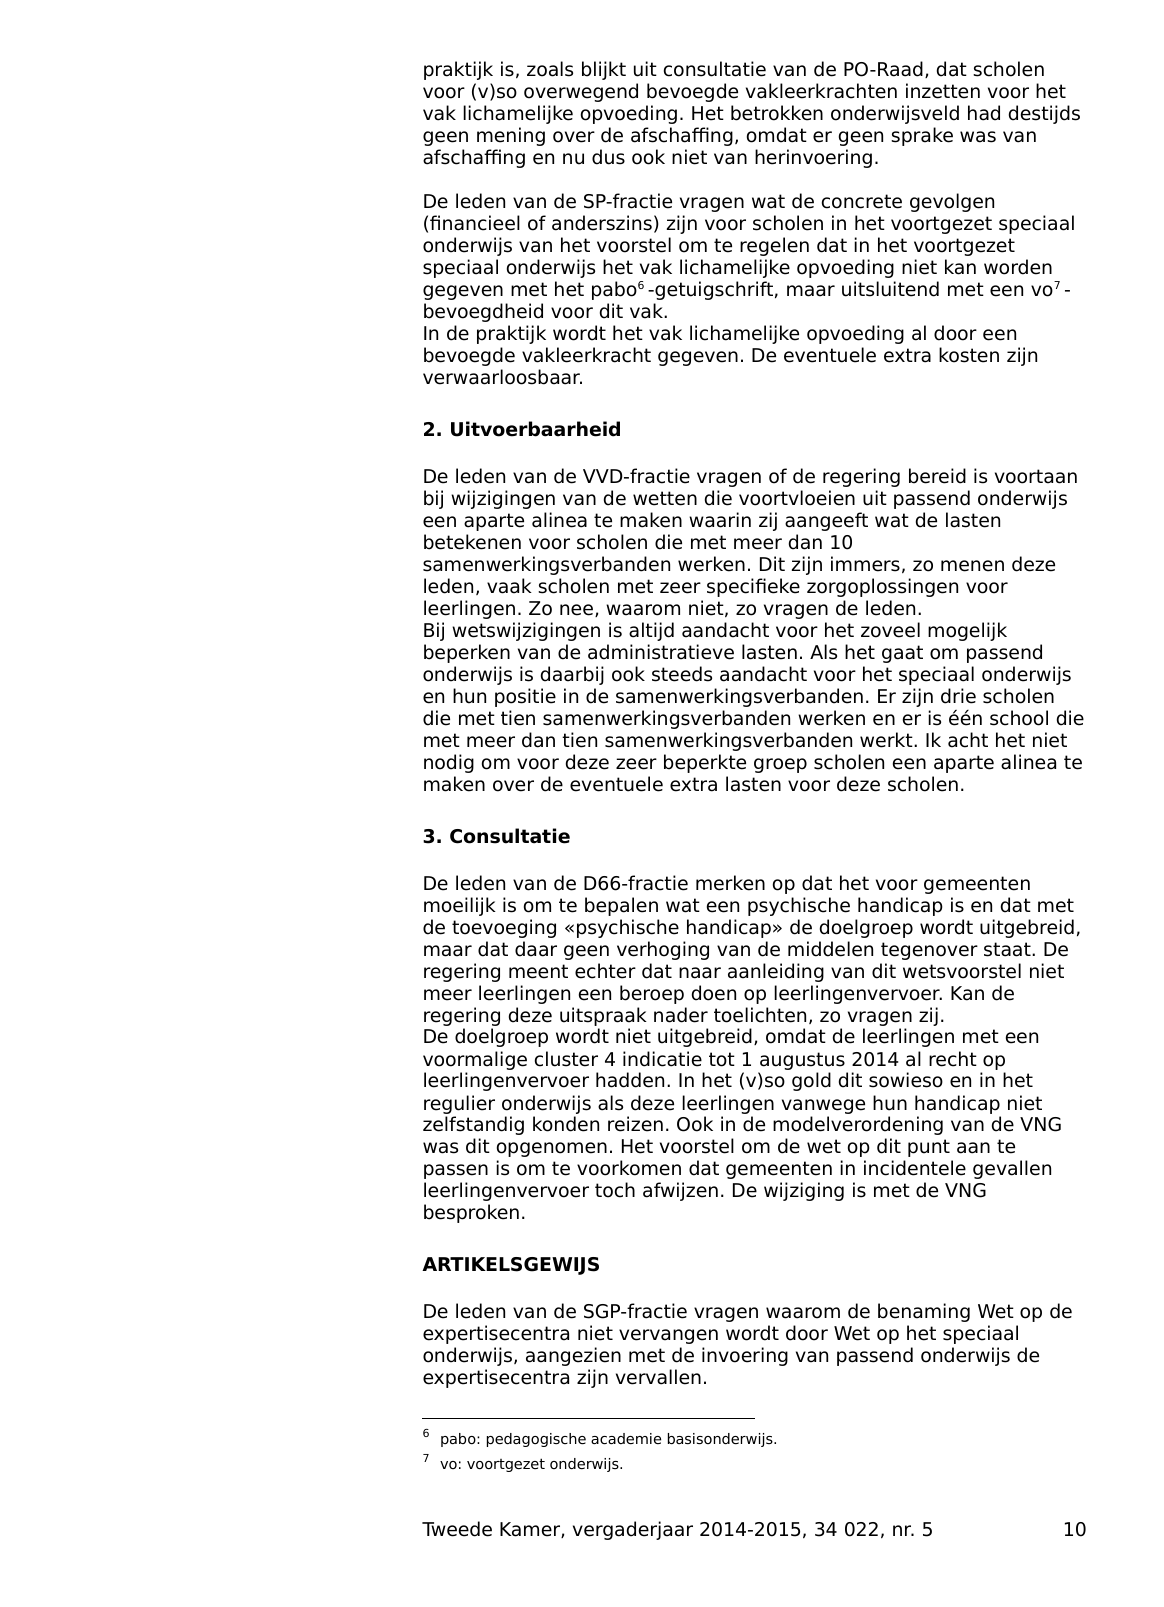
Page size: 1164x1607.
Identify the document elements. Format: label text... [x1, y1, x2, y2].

subtitle 3. Consultatie [422, 826, 1087, 848]
text praktijk is, zoals blijkt uit consultatie van de PO-Raad, dat scholen voor (v)so overwegend bevoegde vakleerkrachten inzetten voor het vak lichamelijke opvoeding. Het betrokken onderwijsveld had destijds geen mening over de afschaffing, omdat er geen sprake was van afschaffing en nu dus ook niet van herinvoering. [422, 59, 1087, 169]
text vo: voortgezet onderwijs. [422, 1452, 1087, 1474]
text In de praktijk wordt het vak lichamelijke opvoeding al door een bevoegde vakleerkracht gegeven. De eventuele extra kosten zijn verwaarloosbaar. [422, 323, 1087, 389]
text De leden van de VVD-fractie vragen of de regering bereid is voortaan bij wijzigingen van de wetten die voortvloeien uit passend onderwijs een aparte alinea te maken waarin zij aangeeft wat de lasten betekenen voor scholen die met meer dan 10 samenwerkingsverbanden werken. Dit zijn immers, zo menen deze leden, vaak scholen met zeer specifieke zorgoplossingen voor leerlingen. Zo nee, waarom niet, zo vragen de leden. [422, 466, 1087, 620]
text De leden van de D66-fractie merken op dat het voor gemeenten moeilijk is om te bepalen wat een psychische handicap is en dat met de toevoeging «psychische handicap» de doelgroep wordt uitgebreid, maar dat daar geen verhoging van de middelen tegenover staat. De regering meent echter dat naar aanleiding van dit wetsvoorstel niet meer leerlingen een beroep doen op leerlingenvervoer. Kan de regering deze uitspraak nader toelichten, zo vragen zij. [422, 873, 1087, 1026]
subtitle 2. Uitvoerbaarheid [422, 419, 1087, 441]
subtitle ARTIKELSGEWIJS [422, 1254, 1087, 1276]
text De leden van de SP-fractie vragen wat de concrete gevolgen (financieel of anderszins) zijn voor scholen in het voortgezet speciaal onderwijs van het voorstel om te regelen dat in het voortgezet speciaal onderwijs het vak lichamelijke opvoeding niet kan worden gegeven met het pabo-getuigschrift, maar uitsluitend met een vo-bevoegdheid voor dit vak. [422, 191, 1087, 323]
text Bij wetswijzigingen is altijd aandacht voor het zoveel mogelijk beperken van de administratieve lasten. Als het gaat om passend onderwijs is daarbij ook steeds aandacht voor het speciaal onderwijs en hun positie in de samenwerkingsverbanden. Er zijn drie scholen die met tien samenwerkingsverbanden werken en er is één school die met meer dan tien samenwerkingsverbanden werkt. Ik acht het niet nodig om voor deze zeer beperkte groep scholen een aparte alinea te maken over de eventuele extra lasten voor deze scholen. [422, 620, 1087, 796]
text De leden van de SGP-fractie vragen waarom de benaming Wet op de expertisecentra niet vervangen wordt door Wet op het speciaal onderwijs, aangezien met de invoering van passend onderwijs de expertisecentra zijn vervallen. [422, 1301, 1087, 1389]
text De doelgroep wordt niet uitgebreid, omdat de leerlingen met een voormalige cluster 4 indicatie tot 1 augustus 2014 al recht op leerlingenvervoer hadden. In het (v)so gold dit sowieso en in het regulier onderwijs als deze leerlingen vanwege hun handicap niet zelfstandig konden reizen. Ook in de modelverordening van de VNG was dit opgenomen. Het voorstel om de wet op dit punt aan te passen is om te voorkomen dat gemeenten in incidentele gevallen leerlingenvervoer toch afwijzen. De wijziging is met de VNG besproken. [422, 1026, 1087, 1224]
text pabo: pedagogische academie basisonderwijs. [422, 1427, 1087, 1449]
